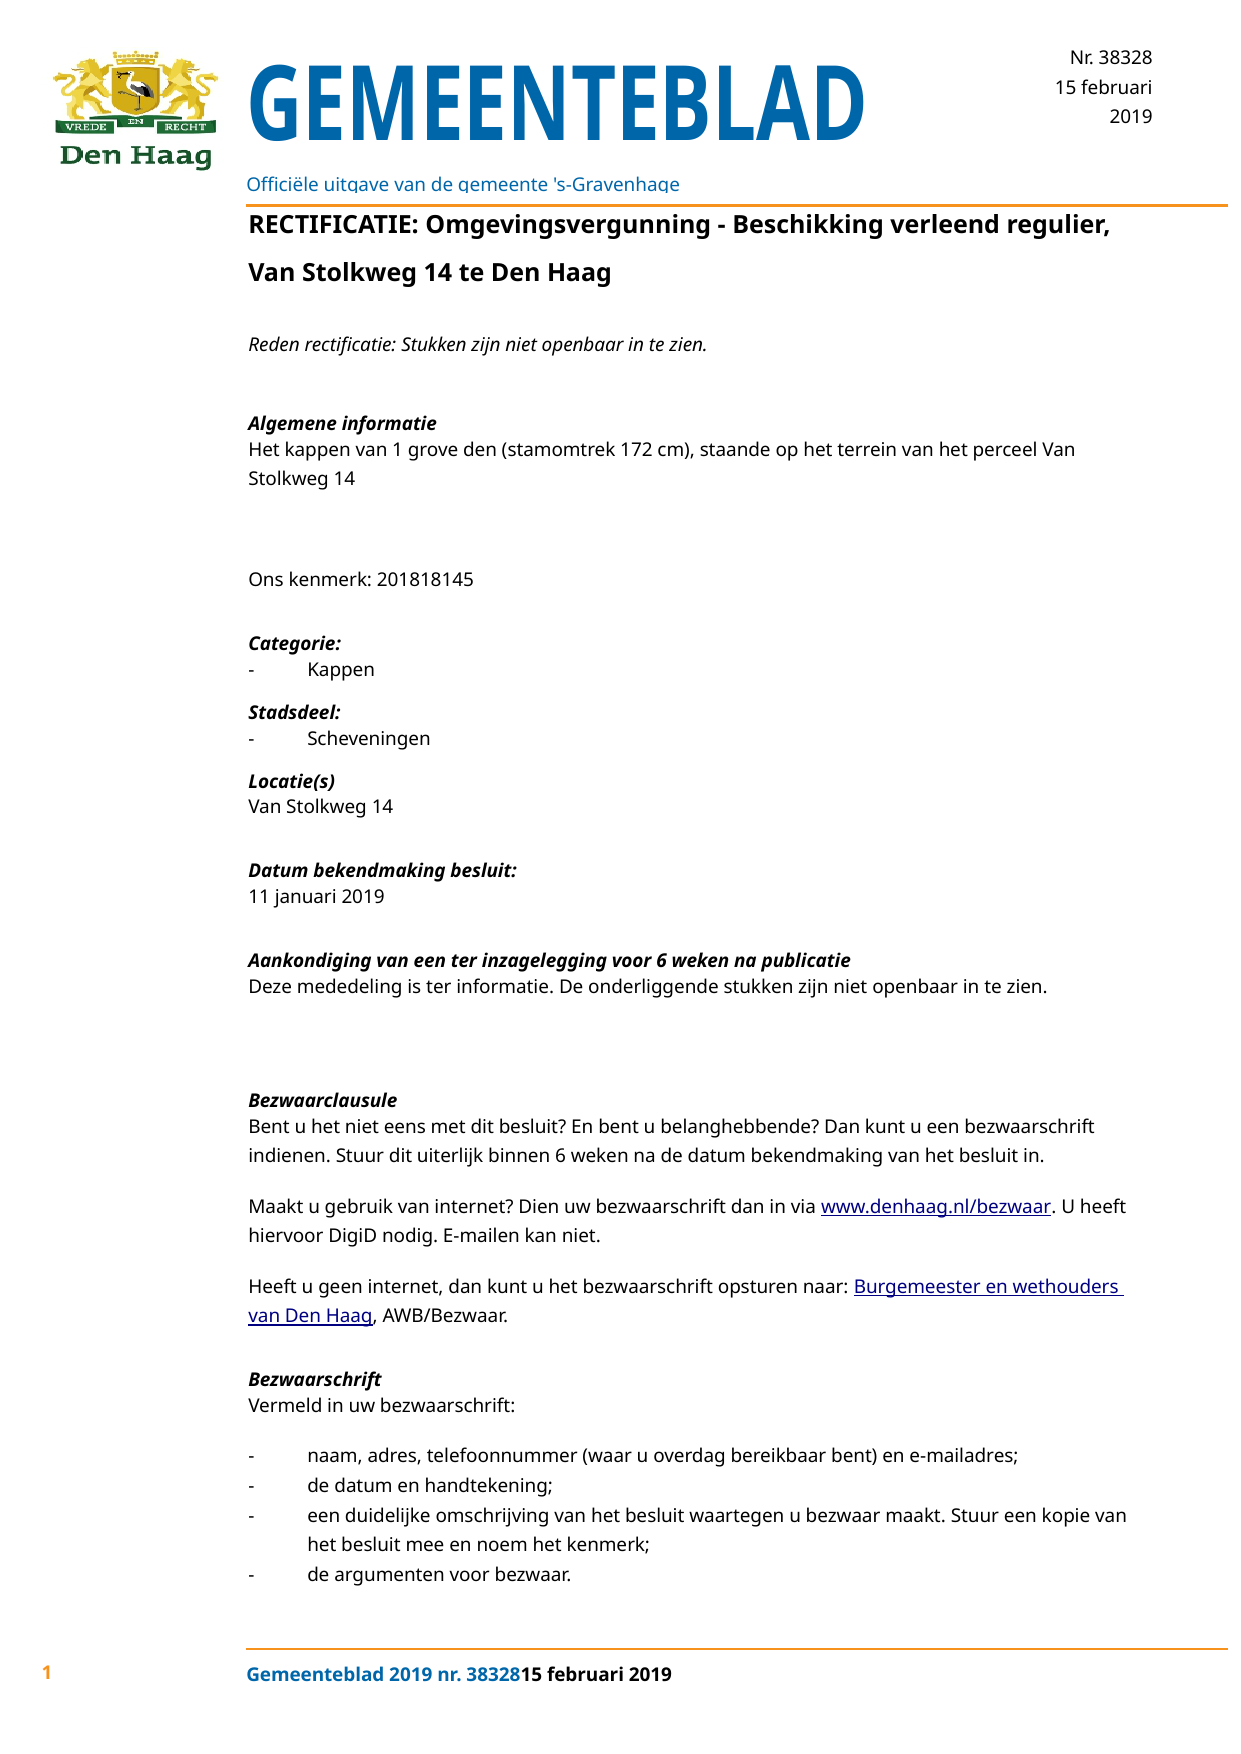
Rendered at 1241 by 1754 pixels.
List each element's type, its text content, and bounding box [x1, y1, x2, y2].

text Algemene informatie [248, 410, 1152, 436]
list naam, adres, telefoonnummer (waar u overdag bereikbaar bent) en e-mailadres; [248, 1443, 1152, 1468]
text Stadsdeel: [248, 699, 1152, 725]
list Scheveningen [248, 725, 1152, 750]
list de datum en handtekening; [248, 1472, 1152, 1498]
text Van Stolkweg 14 [248, 793, 1152, 819]
text Maakt u gebruik van internet? Dien uw bezwaarschrift dan in via www.denhaag.nl/bezwaar. U heeft hiervoor DigiD nodig. E-mailen kan niet. [248, 1193, 1152, 1248]
text RECTIFICATIE: Omgevingsvergunning - Beschikking verleend regulier, Van Stolkweg 14 te Den Haag [248, 207, 1152, 288]
text Categorie: [248, 630, 1152, 656]
text Ons kenmerk: 201818145 [248, 566, 1152, 592]
text Reden rectificatie: Stukken zijn niet openbaar in te zien. [248, 331, 1152, 357]
text Heeft u geen internet, dan kunt u het bezwaarschrift opsturen naar: Burgemeester en wethouders van Den Haag, AWB/Bezwaar. [248, 1273, 1152, 1328]
text Datum bekendmaking besluit: [248, 857, 1152, 883]
text Het kappen van 1 grove den (stamomtrek 172 cm), staande op het terrein van het perceel Van Stolkweg 14 [248, 436, 1152, 491]
text Bezwaarclausule [248, 1087, 1152, 1113]
list een duidelijke omschrijving van het besluit waartegen u bezwaar maakt. Stuur een kopie van het besluit mee en noem het kenmerk; [248, 1502, 1152, 1557]
text Aankondiging van een ter inzagelegging voor 6 weken na publicatie [248, 947, 1152, 973]
text Vermeld in uw bezwaarschrift: [248, 1392, 1152, 1418]
text Locatie(s) [248, 768, 1152, 793]
list Kappen [248, 656, 1152, 682]
text Bezwaarschrift [248, 1367, 1152, 1392]
text Bent u het niet eens met dit besluit? En bent u belanghebbende? Dan kunt u een bezwaarschrift indienen. Stuur dit uiterlijk binnen 6 weken na de datum bekendmaking van het besluit in. [248, 1113, 1152, 1168]
text 11 januari 2019 [248, 883, 1152, 909]
picture [41, 47, 231, 172]
text Deze mededeling is ter informatie. De onderliggende stukken zijn niet openbaar in te zien. [248, 973, 1152, 999]
list de argumenten voor bezwaar. [248, 1561, 1152, 1587]
